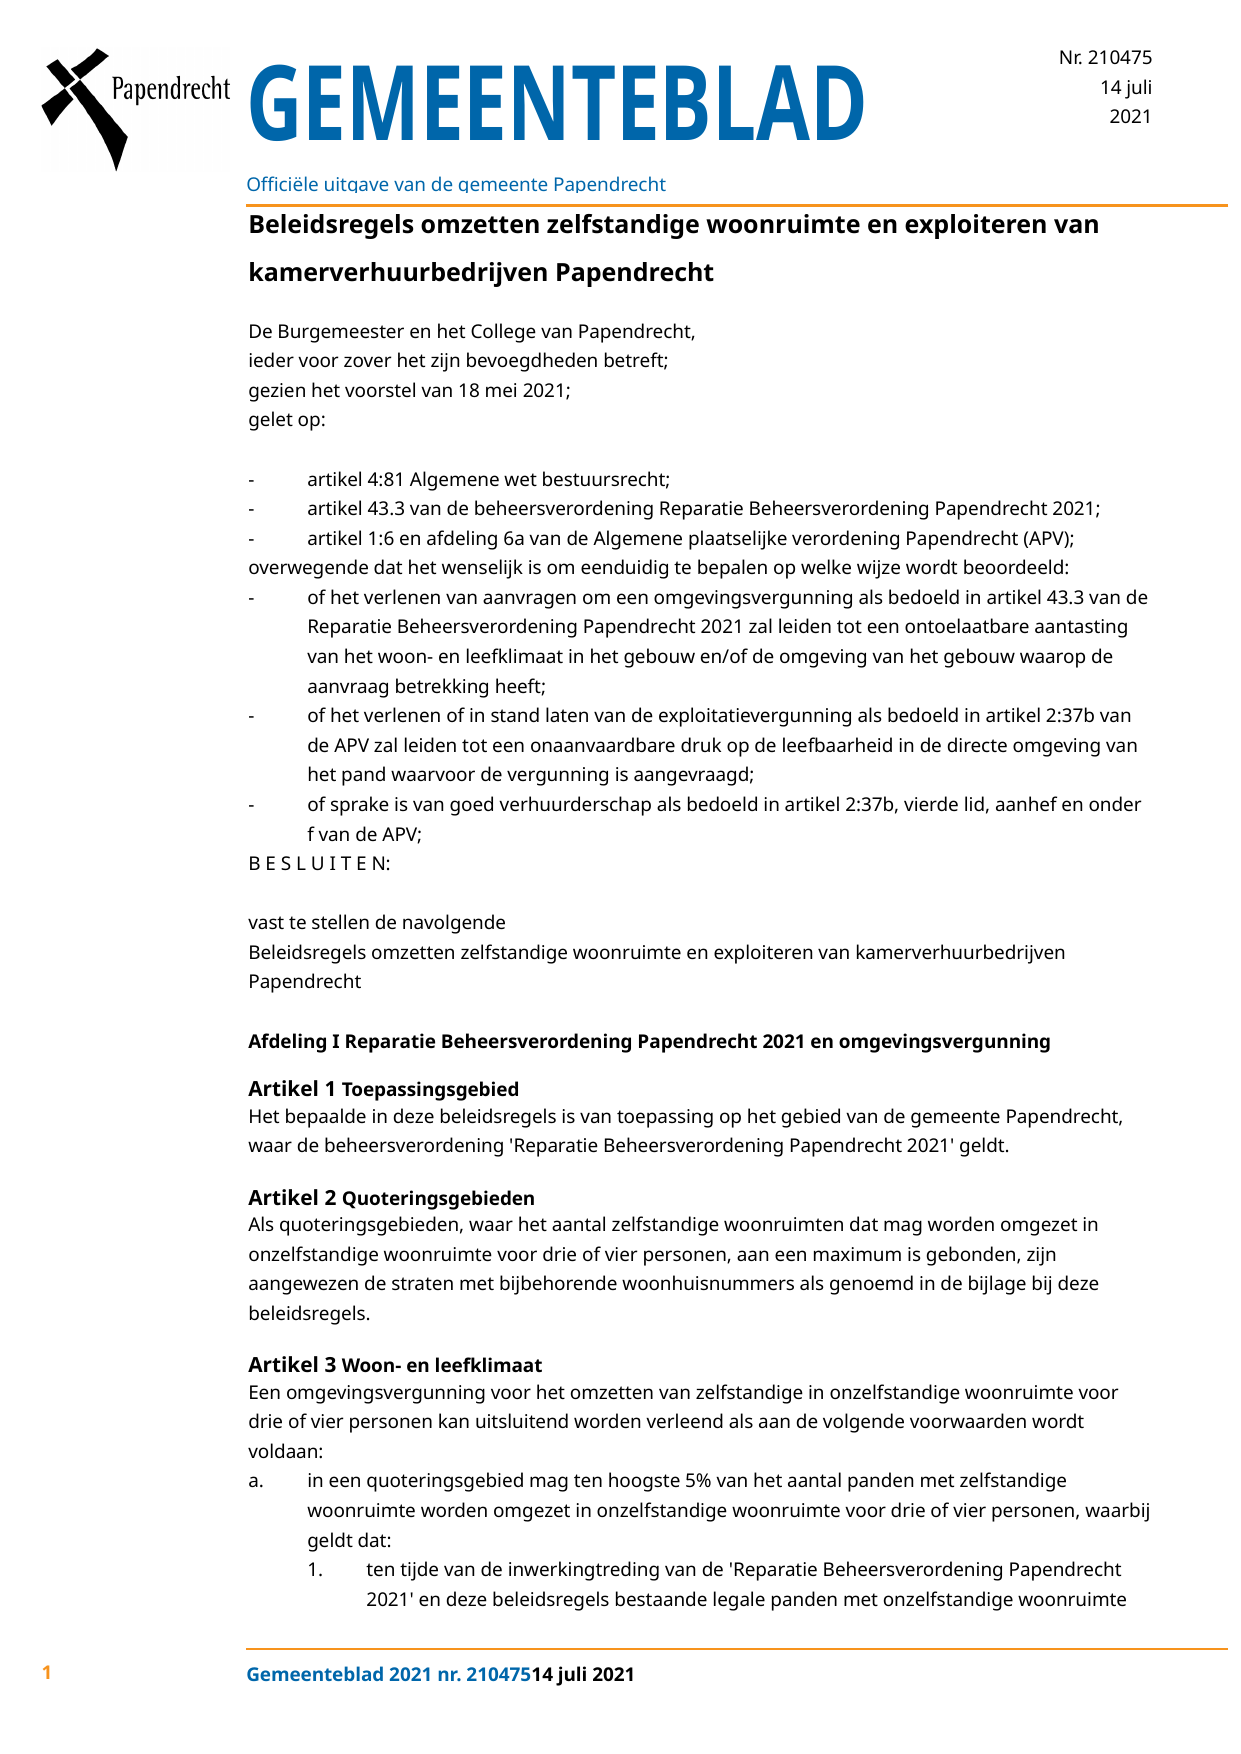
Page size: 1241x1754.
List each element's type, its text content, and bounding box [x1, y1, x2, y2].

text ieder voor zover het zijn bevoegdheden betreft; [248, 347, 1152, 373]
text Beleidsregels omzetten zelfstandige woonruimte en exploiteren van kamerverhuurbedrijven Papendrecht [248, 207, 1152, 288]
text overwegende dat het wenselijk is om eenduidig te bepalen op welke wijze wordt beoordeeld: [248, 554, 1152, 580]
text Een omgevingsvergunning voor het omzetten van zelfstandige in onzelfstandige woonruimte voor drie of vier personen kan uitsluitend worden verleend als aan de volgende voorwaarden wordt voldaan: [248, 1379, 1152, 1464]
list artikel 1:6 en afdeling 6a van de Algemene plaatselijke verordening Papendrecht (APV); [248, 525, 1152, 551]
list of het verlenen of in stand laten van de exploitatievergunning als bedoeld in artikel 2:37b van de APV zal leiden tot een onaanvaardbare druk op de leefbaarheid in de directe omgeving van het pand waarvoor de vergunning is aangevraagd; [248, 702, 1152, 787]
list of het verlenen van aanvragen om een omgevingsvergunning als bedoeld in artikel 43.3 van de Reparatie Beheersverordening Papendrecht 2021 zal leiden tot een ontoelaatbare aantasting van het woon- en leefklimaat in het gebouw en/of de omgeving van het gebouw waarop de aanvraag betrekking heeft; [248, 584, 1152, 699]
text Artikel 3 Woon- en leefklimaat [248, 1351, 1152, 1379]
text Artikel 1 Toepassingsgebied [248, 1074, 1152, 1103]
text Afdeling I Reparatie Beheersverordening Papendrecht 2021 en omgevingsvergunning [248, 1028, 1152, 1054]
text De Burgemeester en het College van Papendrecht, [248, 318, 1152, 344]
text Het bepaalde in deze beleidsregels is van toepassing op het gebied van de gemeente Papendrecht, waar de beheersverordening 'Reparatie Beheersverordening Papendrecht 2021' geldt. [248, 1103, 1152, 1158]
list ten tijde van de inwerkingtreding van de 'Reparatie Beheersverordening Papendrecht 2021' en deze beleidsregels bestaande legale panden met onzelfstandige woonruimte [307, 1556, 1152, 1612]
text Artikel 2 Quoteringsgebieden [248, 1183, 1152, 1211]
list in een quoteringsgebied mag ten hoogste 5% van het aantal panden met zelfstandige woonruimte worden omgezet in onzelfstandige woonruimte voor drie of vier personen, waarbij geldt dat: [248, 1468, 1152, 1553]
picture [41, 47, 231, 172]
list artikel 43.3 van de beheersverordening Reparatie Beheersverordening Papendrecht 2021; [248, 495, 1152, 521]
text B E S L U I T E N: [248, 850, 1152, 876]
text gelet op: [248, 407, 1152, 432]
text vast te stellen de navolgende [248, 909, 1152, 935]
text Beleidsregels omzetten zelfstandige woonruimte en exploiteren van kamerverhuurbedrijven Papendrecht [248, 939, 1152, 994]
text Als quoteringsgebieden, waar het aantal zelfstandige woonruimten dat mag worden omgezet in onzelfstandige woonruimte voor drie of vier personen, aan een maximum is gebonden, zijn aangewezen de straten met bijbehorende woonhuisnummers als genoemd in de bijlage bij deze beleidsregels. [248, 1211, 1152, 1326]
list of sprake is van goed verhuurderschap als bedoeld in artikel 2:37b, vierde lid, aanhef en onder f van de APV; [248, 791, 1152, 847]
text gezien het voorstel van 18 mei 2021; [248, 377, 1152, 403]
list artikel 4:81 Algemene wet bestuursrecht; [248, 466, 1152, 492]
